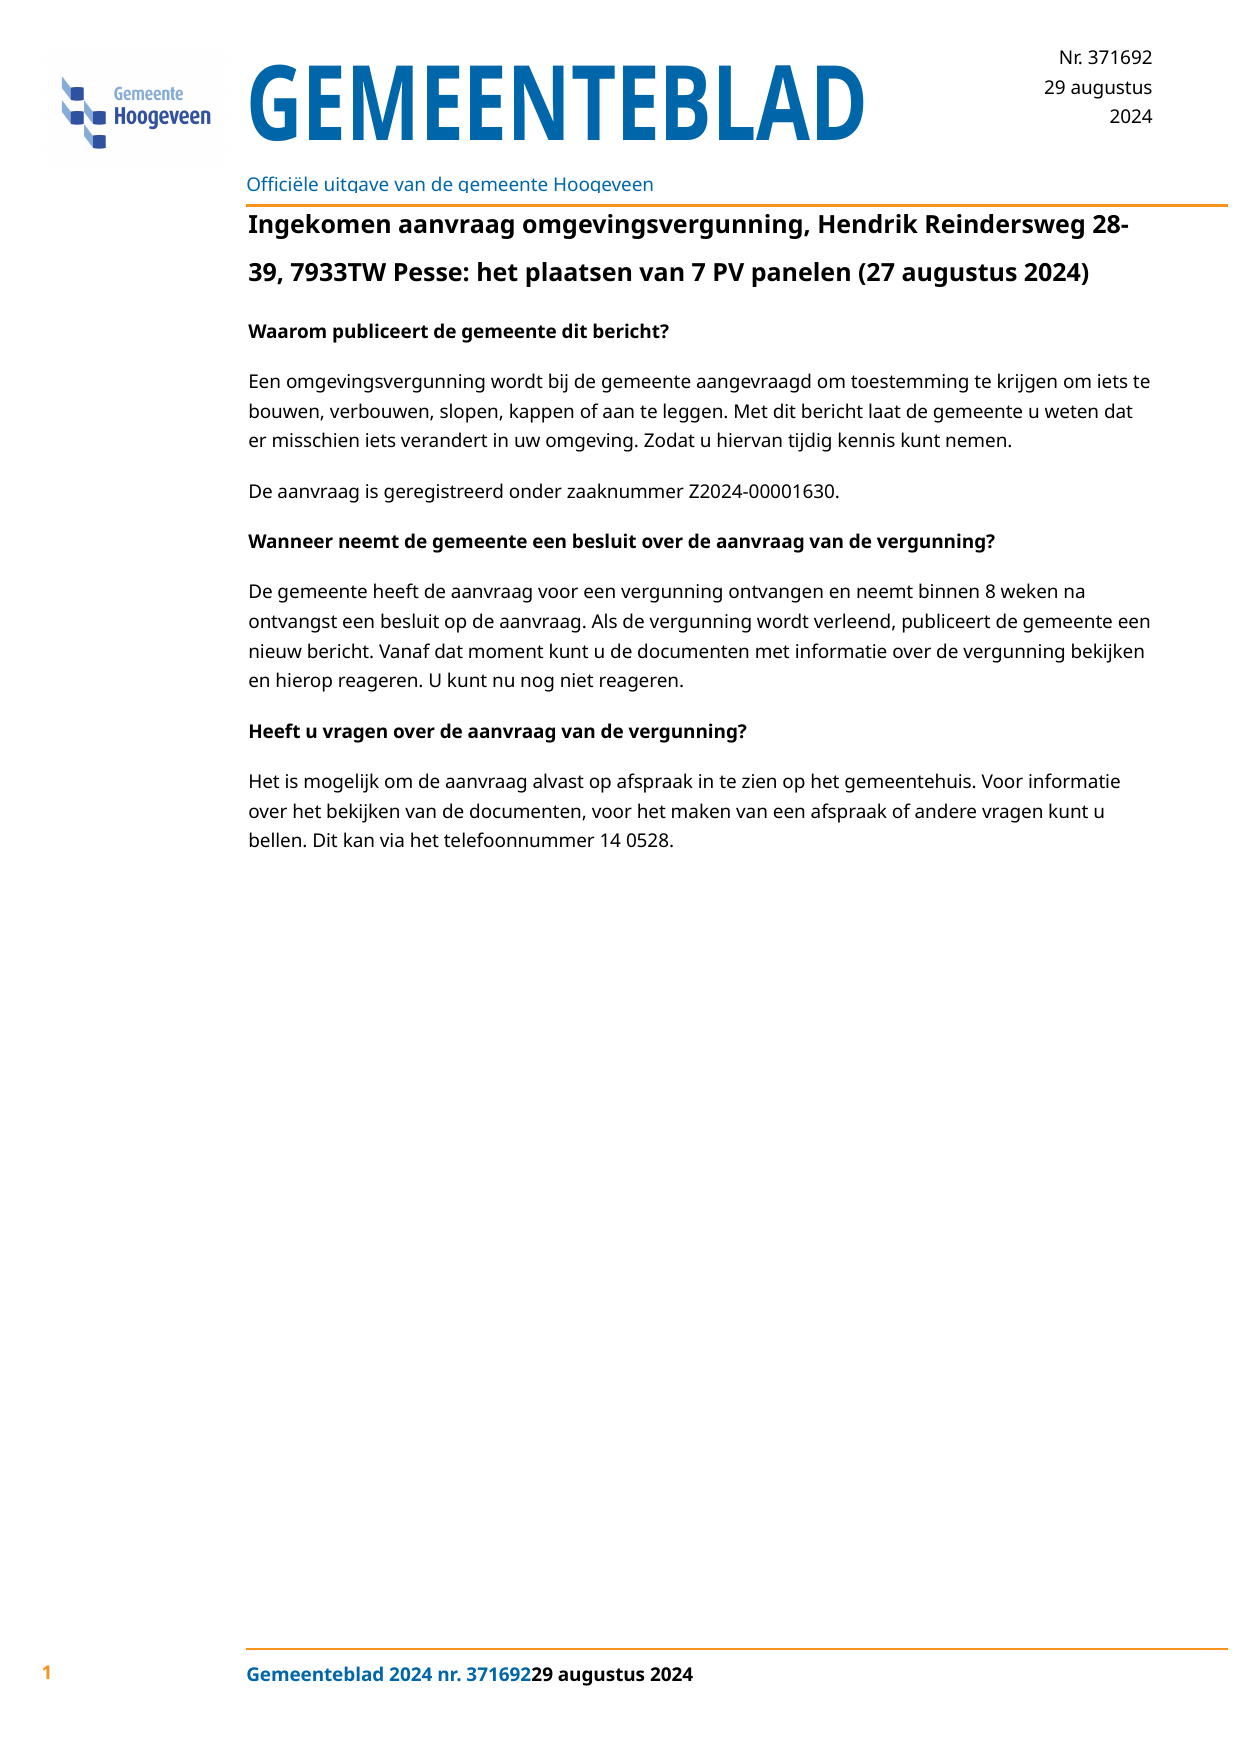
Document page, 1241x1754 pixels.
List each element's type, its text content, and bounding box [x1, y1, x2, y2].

text Een omgevingsvergunning wordt bij de gemeente aangevraagd om toestemming te krijgen om iets te bouwen, verbouwen, slopen, kappen of aan te leggen. Met dit bericht laat de gemeente u weten dat er misschien iets verandert in uw omgeving. Zodat u hiervan tijdig kennis kunt nemen. [248, 368, 1152, 453]
text Het is mogelijk om de aanvraag alvast op afspraak in te zien op het gemeentehuis. Voor informatie over het bekijken van de documenten, voor het maken van een afspraak of andere vragen kunt u bellen. Dit kan via het telefoonnummer 14 0528. [248, 768, 1152, 853]
text Waarom publiceert de gemeente dit bericht? [248, 318, 1152, 344]
text Ingekomen aanvraag omgevingsvergunning, Hendrik Reindersweg 28-39, 7933TW Pesse: het plaatsen van 7 PV panelen (27 augustus 2024) [248, 207, 1152, 288]
picture [41, 47, 231, 172]
text De gemeente heeft de aanvraag voor een vergunning ontvangen en neemt binnen 8 weken na ontvangst een besluit op de aanvraag. Als de vergunning wordt verleend, publiceert de gemeente een nieuw bericht. Vanaf dat moment kunt u de documenten met informatie over de vergunning bekijken en hierop reageren. U kunt nu nog niet reageren. [248, 579, 1152, 693]
text Heeft u vragen over de aanvraag van de vergunning? [248, 718, 1152, 744]
text Wanneer neemt de gemeente een besluit over de aanvraag van de vergunning? [248, 528, 1152, 554]
text De aanvraag is geregistreerd onder zaaknummer Z2024-00001630. [248, 478, 1152, 504]
